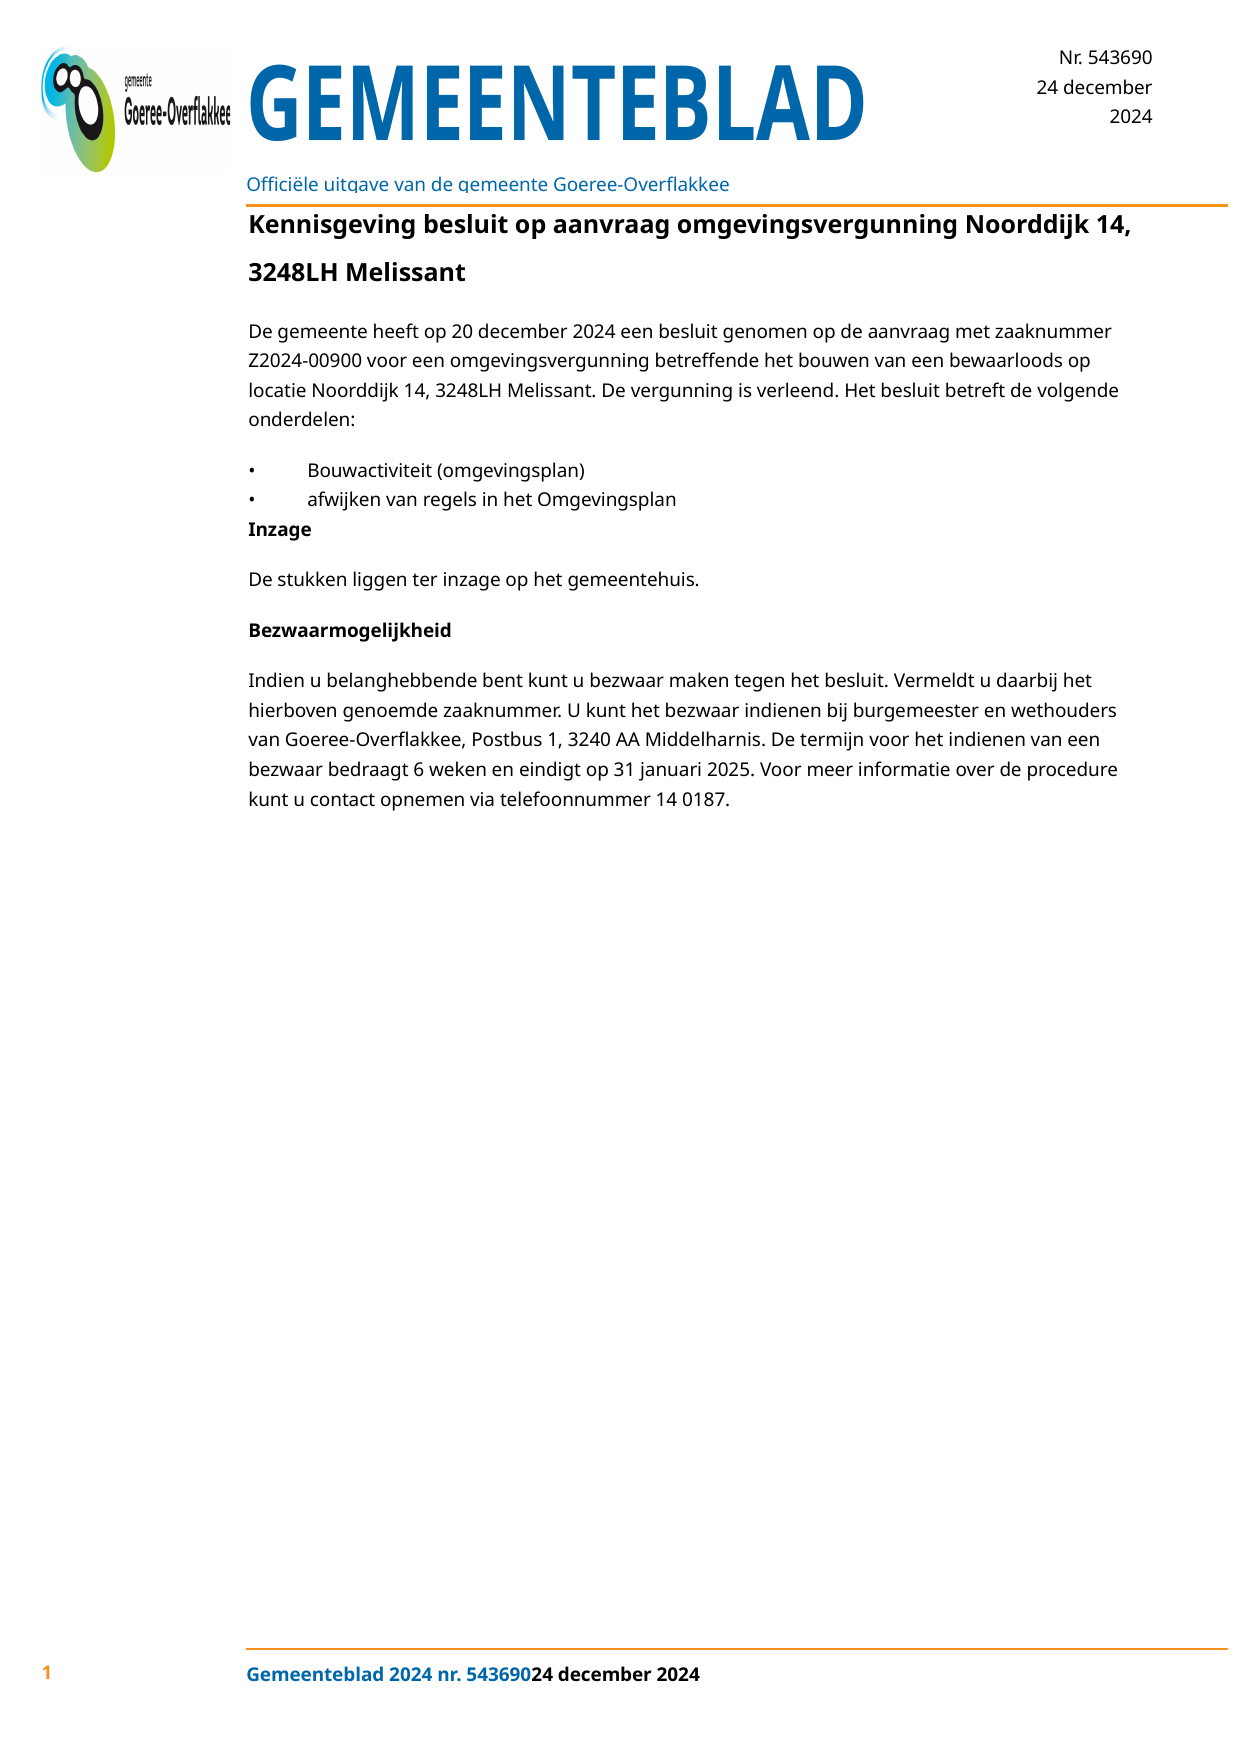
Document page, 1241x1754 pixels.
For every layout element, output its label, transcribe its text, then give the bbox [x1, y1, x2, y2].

text Bezwaarmogelijkheid [248, 617, 1152, 643]
list afwijken van regels in het Omgevingsplan [248, 487, 1152, 512]
text De gemeente heeft op 20 december 2024 een besluit genomen op de aanvraag met zaaknummer Z2024-00900 voor een omgevingsvergunning betreffende het bouwen van een bewaarloods op locatie Noorddijk 14, 3248LH Melissant. De vergunning is verleend. Het besluit betreft de volgende onderdelen: [248, 318, 1152, 432]
picture [41, 47, 231, 172]
text Kennisgeving besluit op aanvraag omgevingsvergunning Noorddijk 14, 3248LH Melissant [248, 207, 1152, 288]
text Indien u belanghebbende bent kunt u bezwaar maken tegen het besluit. Vermeldt u daarbij het hierboven genoemde zaaknummer. U kunt het bezwaar indienen bij burgemeester en wethouders van Goeree-Overflakkee, Postbus 1, 3240 AA Middelharnis. De termijn voor het indienen van een bezwaar bedraagt 6 weken en eindigt op 31 januari 2025. Voor meer informatie over de procedure kunt u contact opnemen via telefoonnummer 14 0187. [248, 667, 1152, 812]
text Inzage [248, 516, 1152, 542]
text De stukken liggen ter inzage op het gemeentehuis. [248, 567, 1152, 592]
list Bouwactiviteit (omgevingsplan) [248, 457, 1152, 483]
